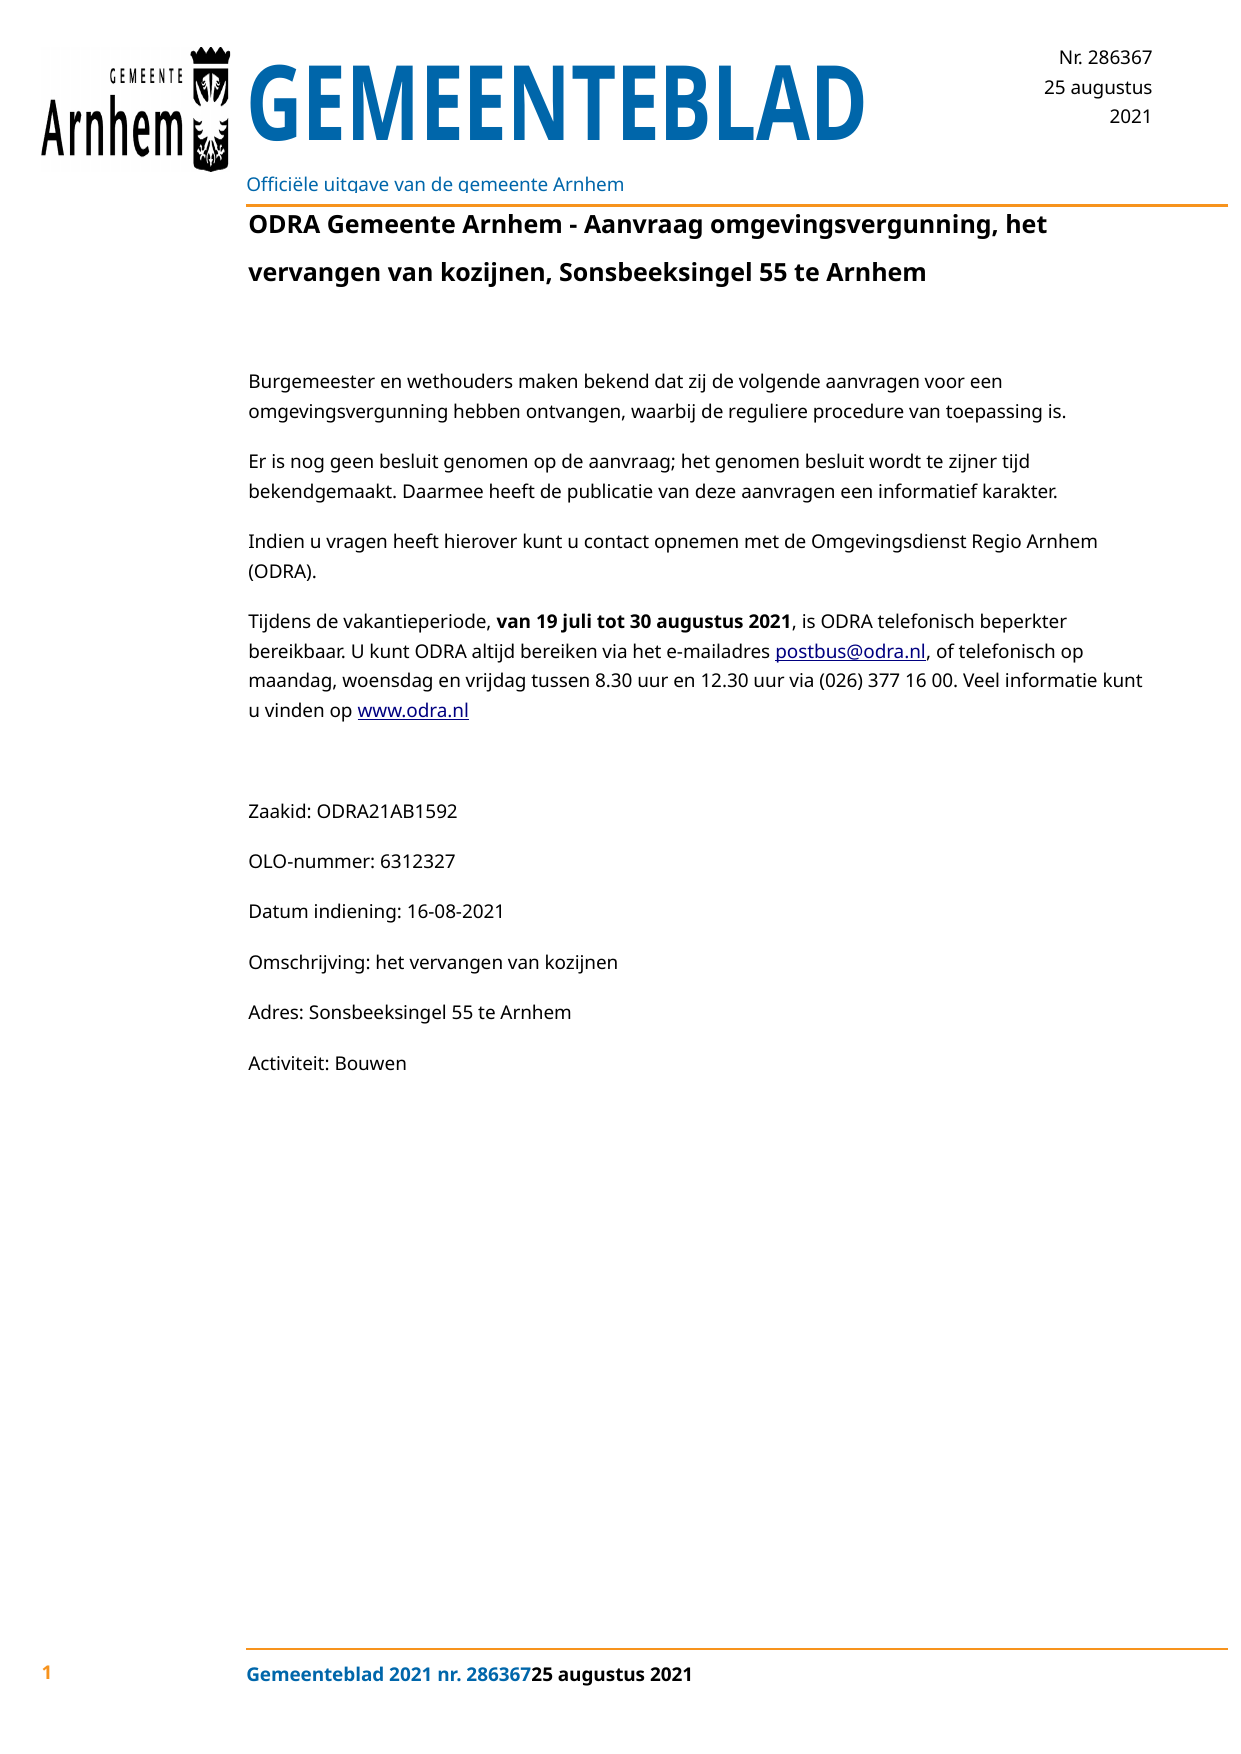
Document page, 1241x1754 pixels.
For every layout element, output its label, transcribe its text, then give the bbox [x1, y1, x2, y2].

picture [41, 47, 231, 172]
text Datum indiening: 16-08-2021 [248, 899, 1152, 924]
text ODRA Gemeente Arnhem - Aanvraag omgevingsvergunning, het vervangen van kozijnen, Sonsbeeksingel 55 te Arnhem [248, 207, 1152, 288]
text Omschrijving: het vervangen van kozijnen [248, 949, 1152, 975]
text Tijdens de vakantieperiode, van 19 juli tot 30 augustus 2021, is ODRA telefonisch beperkter bereikbaar. U kunt ODRA altijd bereiken via het e-mailadres postbus@odra.nl, of telefonisch op maandag, woensdag en vrijdag tussen 8.30 uur en 12.30 uur via (026) 377 16 00. Veel informatie kunt u vinden op www.odra.nl [248, 608, 1152, 723]
text Er is nog geen besluit genomen op de aanvraag; het genomen besluit wordt te zijner tijd bekendgemaakt. Daarmee heeft de publicatie van deze aanvragen een informatief karakter. [248, 448, 1152, 504]
text Activiteit: Bouwen [248, 1050, 1152, 1076]
text Zaakid: ODRA21AB1592 [248, 798, 1152, 824]
text Burgemeester en wethouders maken bekend dat zij de volgende aanvragen voor een omgevingsvergunning hebben ontvangen, waarbij de reguliere procedure van toepassing is. [248, 368, 1152, 424]
text OLO-nummer: 6312327 [248, 848, 1152, 874]
text Adres: Sonsbeeksingel 55 te Arnhem [248, 999, 1152, 1025]
text Indien u vragen heeft hierover kunt u contact opnemen met de Omgevingsdienst Regio Arnhem (ODRA). [248, 528, 1152, 584]
